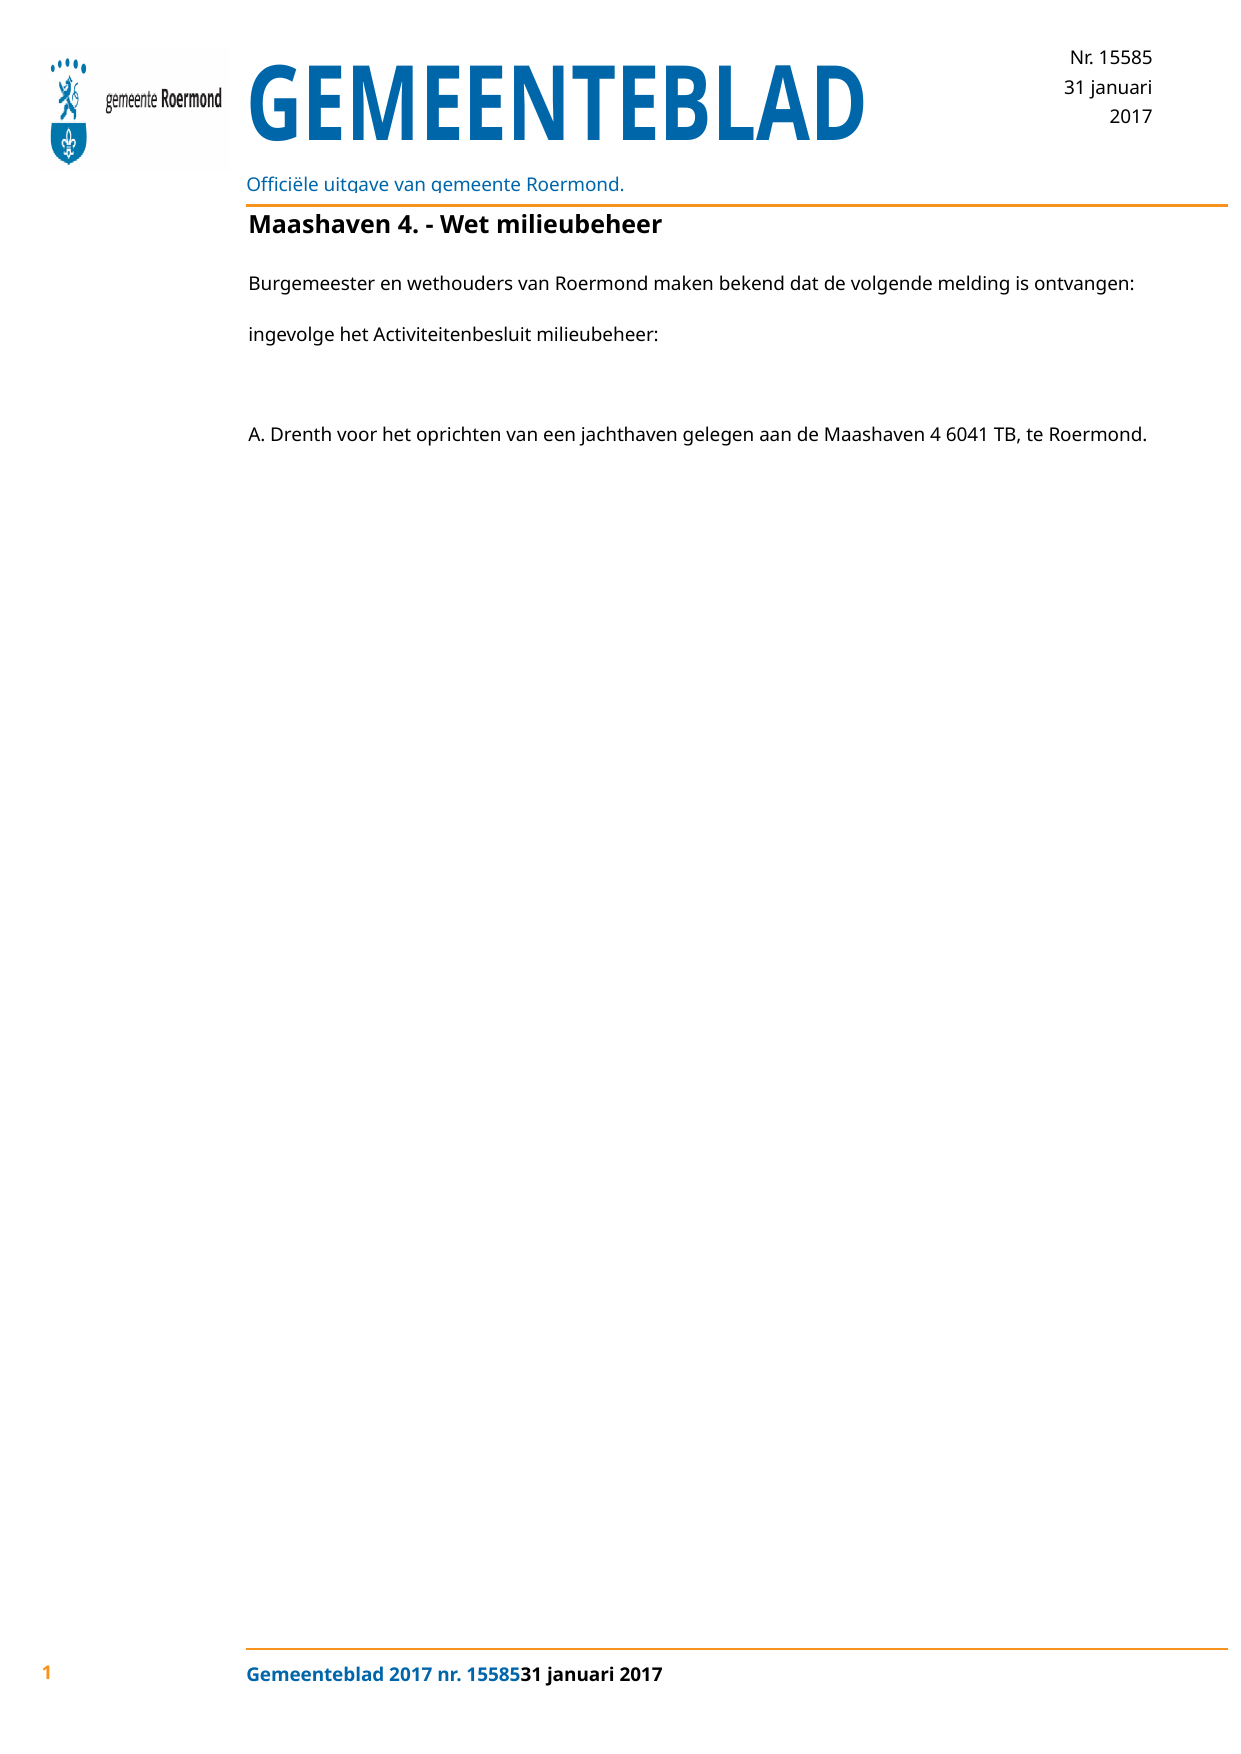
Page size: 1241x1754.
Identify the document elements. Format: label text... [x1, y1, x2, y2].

text A. Drenth voor het oprichten van een jachthaven gelegen aan de Maashaven 4 6041 TB, te Roermond. [248, 422, 1152, 447]
text Maashaven 4. - Wet milieubeheer [248, 207, 1152, 241]
picture [41, 47, 231, 172]
text Burgemeester en wethouders van Roermond maken bekend dat de volgende melding is ontvangen: [248, 270, 1152, 296]
text ingevolge het Activiteitenbesluit milieubeheer: [248, 321, 1152, 346]
